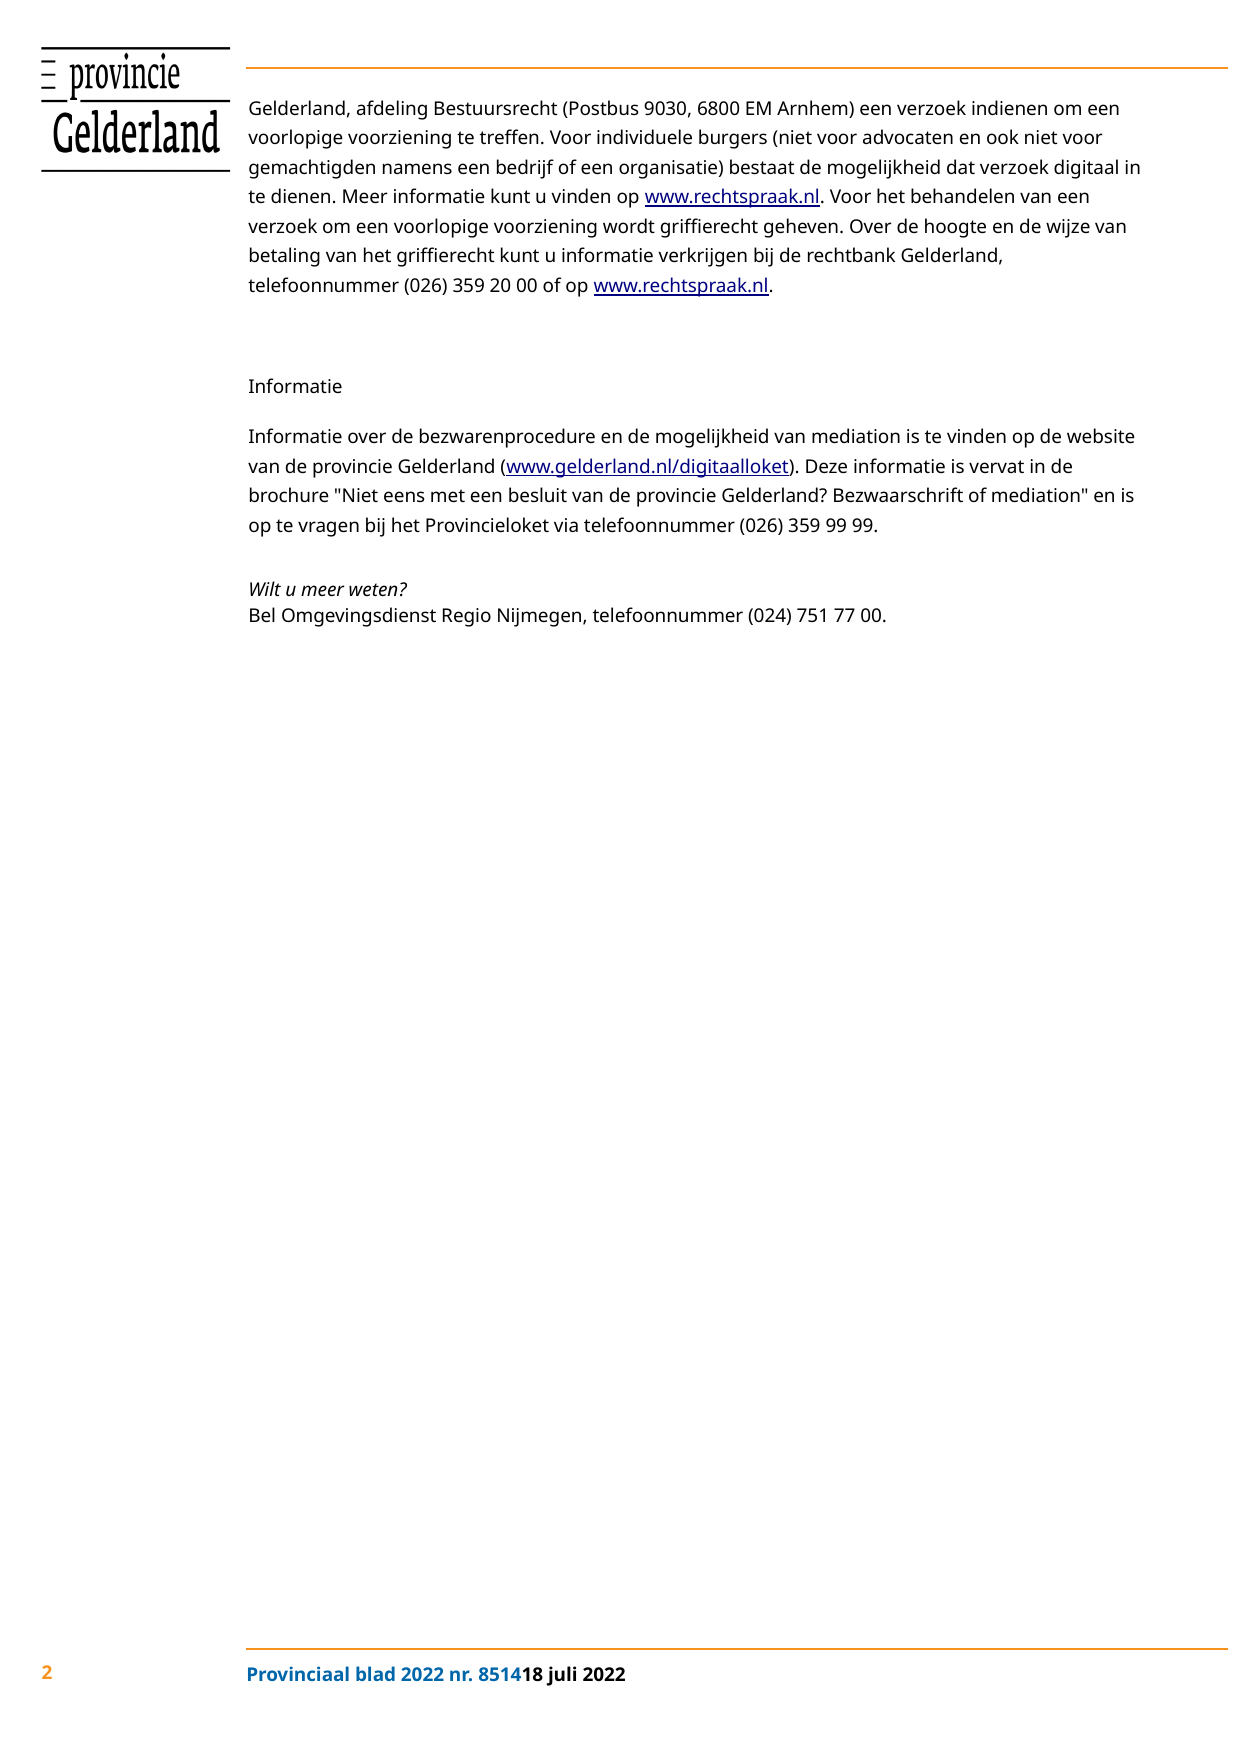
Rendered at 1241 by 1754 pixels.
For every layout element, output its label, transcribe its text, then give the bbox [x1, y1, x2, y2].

text Informatie [248, 373, 1152, 399]
text Gelderland, afdeling Bestuursrecht (Postbus 9030, 6800 EM Arnhem) een verzoek indienen om een voorlopige voorziening te treffen. Voor individuele burgers (niet voor advocaten en ook niet voor gemachtigden namens een bedrijf of een organisatie) bestaat de mogelijkheid dat verzoek digitaal in te dienen. Meer informatie kunt u vinden op www.rechtspraak.nl. Voor het behandelen van een verzoek om een voorlopige voorziening wordt griffierecht geheven. Over de hoogte en de wijze van betaling van het griffierecht kunt u informatie verkrijgen bij de rechtbank Gelderland, telefoonnummer (026) 359 20 00 of op www.rechtspraak.nl. [248, 95, 1152, 298]
picture [41, 47, 231, 172]
text Bel Omgevingsdienst Regio Nijmegen, telefoonnummer (024) 751 77 00. [248, 602, 1152, 628]
text Informatie over de bezwarenprocedure en de mogelijkheid van mediation is te vinden op de website van de provincie Gelderland (www.gelderland.nl/digitaalloket). Deze informatie is vervat in de brochure "Niet eens met een besluit van de provincie Gelderland? Bezwaarschrift of mediation" en is op te vragen bij het Provincieloket via telefoonnummer (026) 359 99 99. [248, 423, 1152, 538]
text Wilt u meer weten? [248, 576, 1152, 602]
